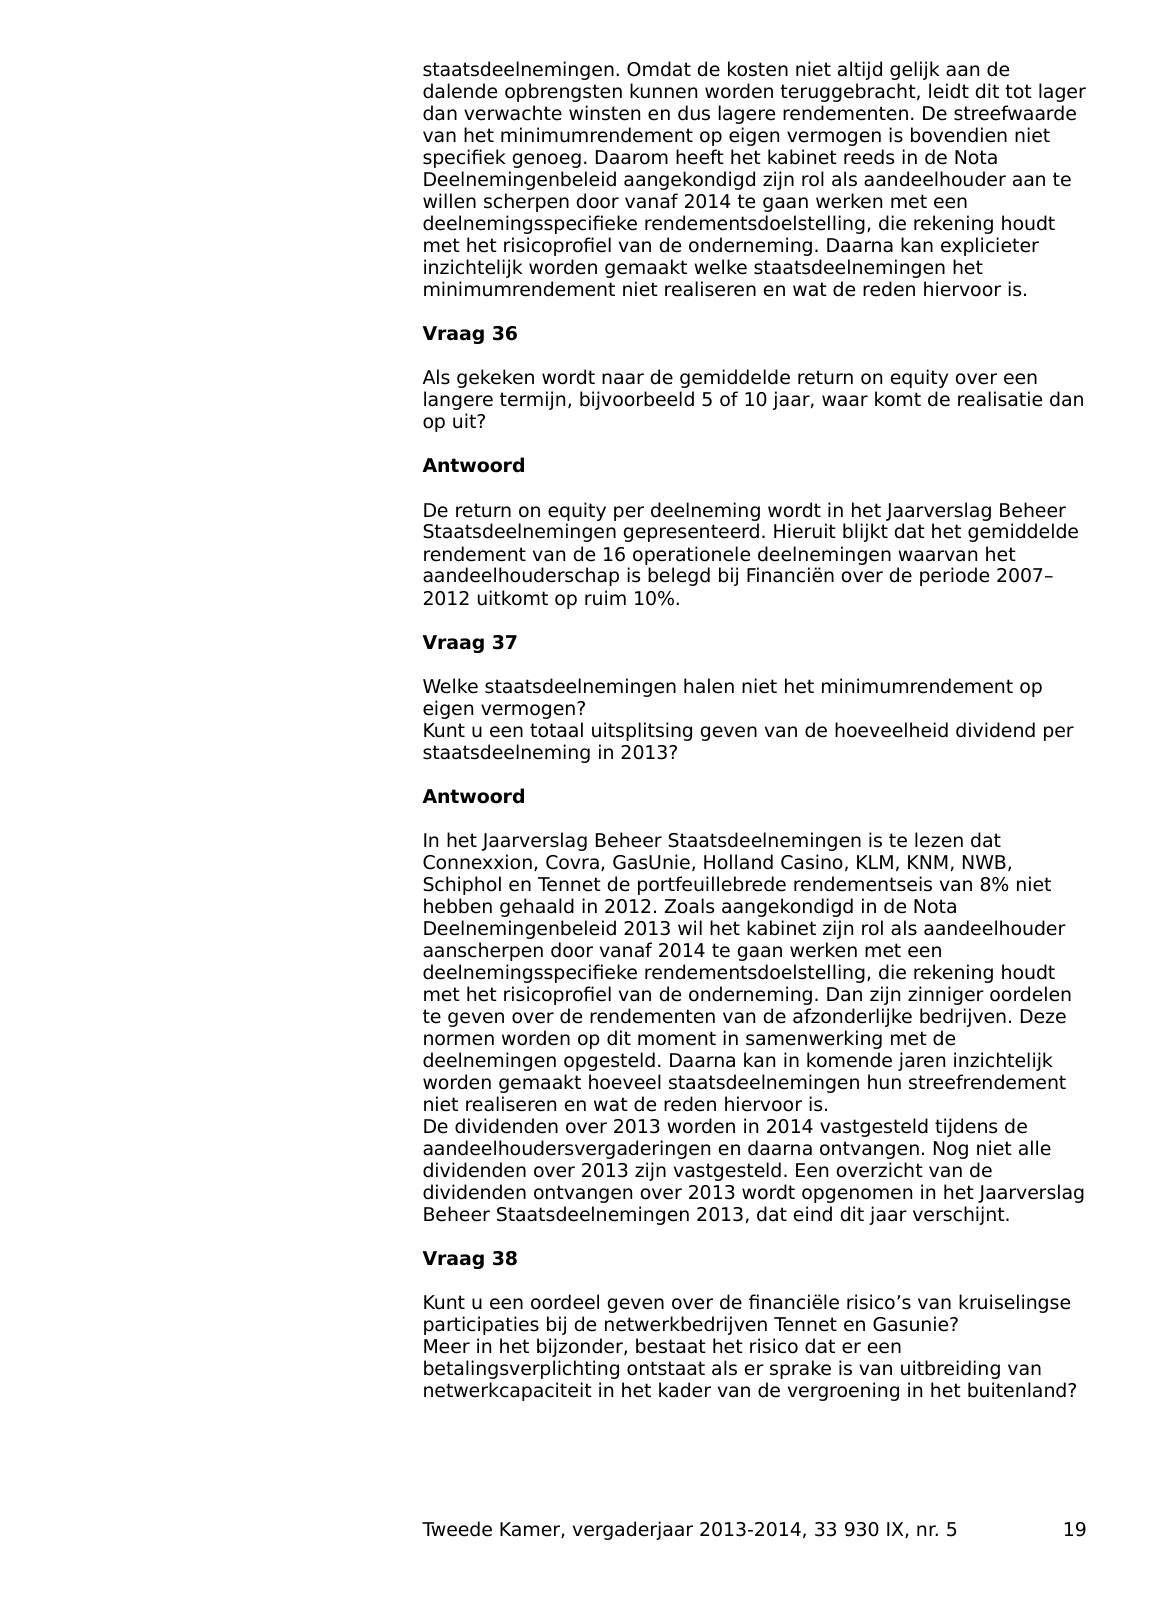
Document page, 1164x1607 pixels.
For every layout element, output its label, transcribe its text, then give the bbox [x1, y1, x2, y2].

text De return on equity per deelneming wordt in het Jaarverslag Beheer Staatsdeelnemingen gepresenteerd. Hieruit blijkt dat het gemiddelde rendement van de 16 operationele deelnemingen waarvan het aandeelhouderschap is belegd bij Financiën over de periode 2007–2012 uitkomt op ruim 10%. [422, 499, 1087, 609]
text In het Jaarverslag Beheer Staatsdeelnemingen is te lezen dat Connexxion, Covra, GasUnie, Holland Casino, KLM, KNM, NWB, Schiphol en Tennet de portfeuillebrede rendementseis van 8% niet hebben gehaald in 2012. Zoals aangekondigd in de Nota Deelnemingenbeleid 2013 wil het kabinet zijn rol als aandeelhouder aanscherpen door vanaf 2014 te gaan werken met een deelnemingsspecifieke rendementsdoelstelling, die rekening houdt met het risicoprofiel van de onderneming. Dan zijn zinniger oordelen te geven over de rendementen van de afzonderlijke bedrijven. Deze normen worden op dit moment in samenwerking met de deelnemingen opgesteld. Daarna kan in komende jaren inzichtelijk worden gemaakt hoeveel staatsdeelnemingen hun streefrendement niet realiseren en wat de reden hiervoor is. [422, 830, 1087, 1116]
subtitle Vraag 38 [422, 1248, 1087, 1270]
subtitle Vraag 37 [422, 632, 1087, 653]
subtitle Antwoord [422, 455, 1087, 477]
text Welke staatsdeelnemingen halen niet het minimumrendement op eigen vermogen? [422, 676, 1087, 720]
text Kunt u een oordeel geven over de financiële risico’s van kruiselingse participaties bij de netwerkbedrijven Tennet en Gasunie? [422, 1292, 1087, 1336]
text Meer in het bijzonder, bestaat het risico dat er een betalingsverplichting ontstaat als er sprake is van uitbreiding van netwerkcapaciteit in het kader van de vergroening in het buitenland? [422, 1336, 1087, 1402]
text Als gekeken wordt naar de gemiddelde return on equity over een langere termijn, bijvoorbeeld 5 of 10 jaar, waar komt de realisatie dan op uit? [422, 367, 1087, 433]
subtitle Antwoord [422, 786, 1087, 808]
text De dividenden over 2013 worden in 2014 vastgesteld tijdens de aandeelhoudersvergaderingen en daarna ontvangen. Nog niet alle dividenden over 2013 zijn vastgesteld. Een overzicht van de dividenden ontvangen over 2013 wordt opgenomen in het Jaarverslag Beheer Staatsdeelnemingen 2013, dat eind dit jaar verschijnt. [422, 1116, 1087, 1226]
text staatsdeelnemingen. Omdat de kosten niet altijd gelijk aan de dalende opbrengsten kunnen worden teruggebracht, leidt dit tot lager dan verwachte winsten en dus lagere rendementen. De streefwaarde van het minimumrendement op eigen vermogen is bovendien niet specifiek genoeg. Daarom heeft het kabinet reeds in de Nota Deelnemingenbeleid aangekondigd zijn rol als aandeelhouder aan te willen scherpen door vanaf 2014 te gaan werken met een deelnemingsspecifieke rendementsdoelstelling, die rekening houdt met het risicoprofiel van de onderneming. Daarna kan explicieter inzichtelijk worden gemaakt welke staatsdeelnemingen het minimumrendement niet realiseren en wat de reden hiervoor is. [422, 59, 1087, 301]
text Kunt u een totaal uitsplitsing geven van de hoeveelheid dividend per staatsdeelneming in 2013? [422, 720, 1087, 764]
subtitle Vraag 36 [422, 323, 1087, 345]
